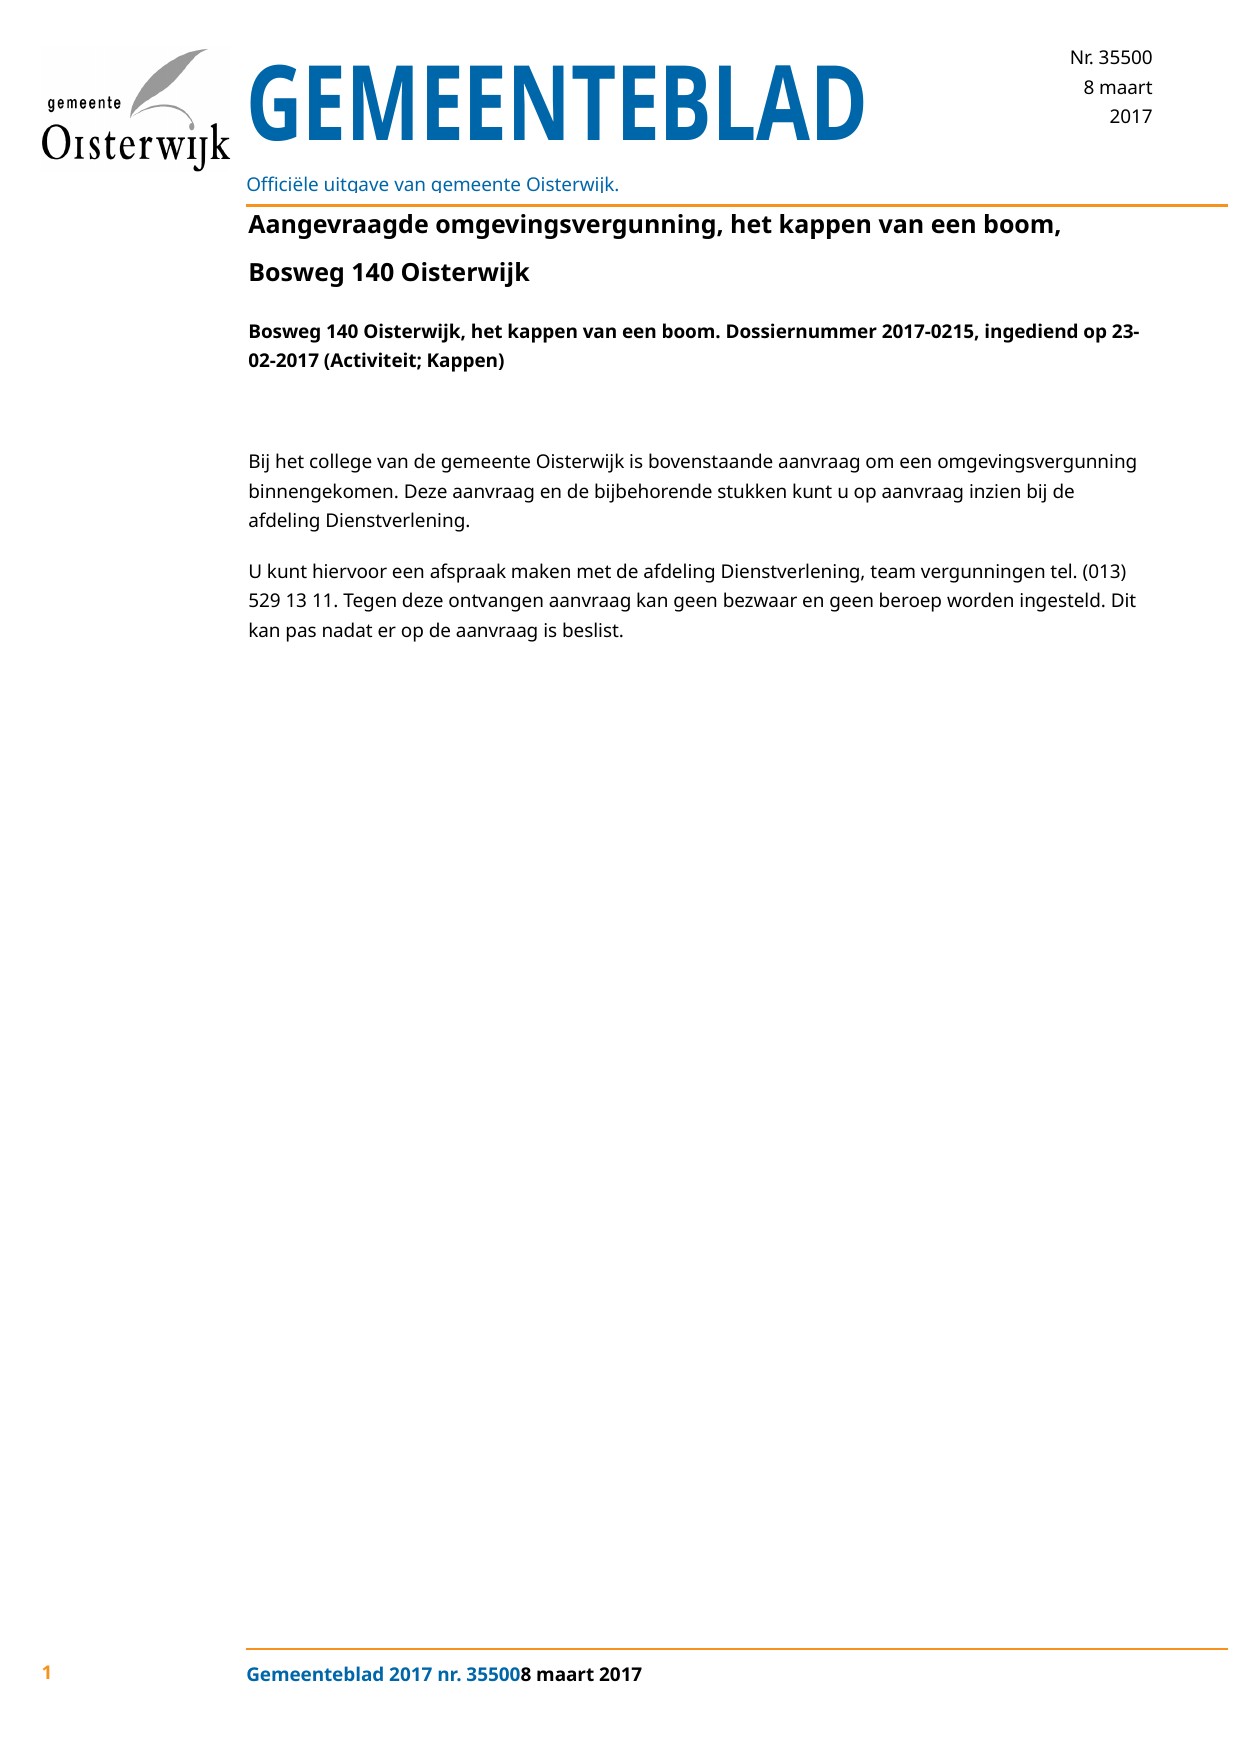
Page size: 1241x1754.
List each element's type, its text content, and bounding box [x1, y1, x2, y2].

text Bosweg 140 Oisterwijk, het kappen van een boom. Dossiernummer 2017-0215, ingediend op 23-02-2017 (Activiteit; Kappen) [248, 318, 1152, 373]
text Bij het college van de gemeente Oisterwijk is bovenstaande aanvraag om een omgevingsvergunning binnengekomen. Deze aanvraag en de bijbehorende stukken kunt u op aanvraag inzien bij de afdeling Dienstverlening. [248, 448, 1152, 533]
text U kunt hiervoor een afspraak maken met de afdeling Dienstverlening, team vergunningen tel. (013) 529 13 11. Tegen deze ontvangen aanvraag kan geen bezwaar en geen beroep worden ingesteld. Dit kan pas nadat er op de aanvraag is beslist. [248, 558, 1152, 643]
picture [41, 47, 231, 172]
text Aangevraagde omgevingsvergunning, het kappen van een boom, Bosweg 140 Oisterwijk [248, 207, 1152, 288]
